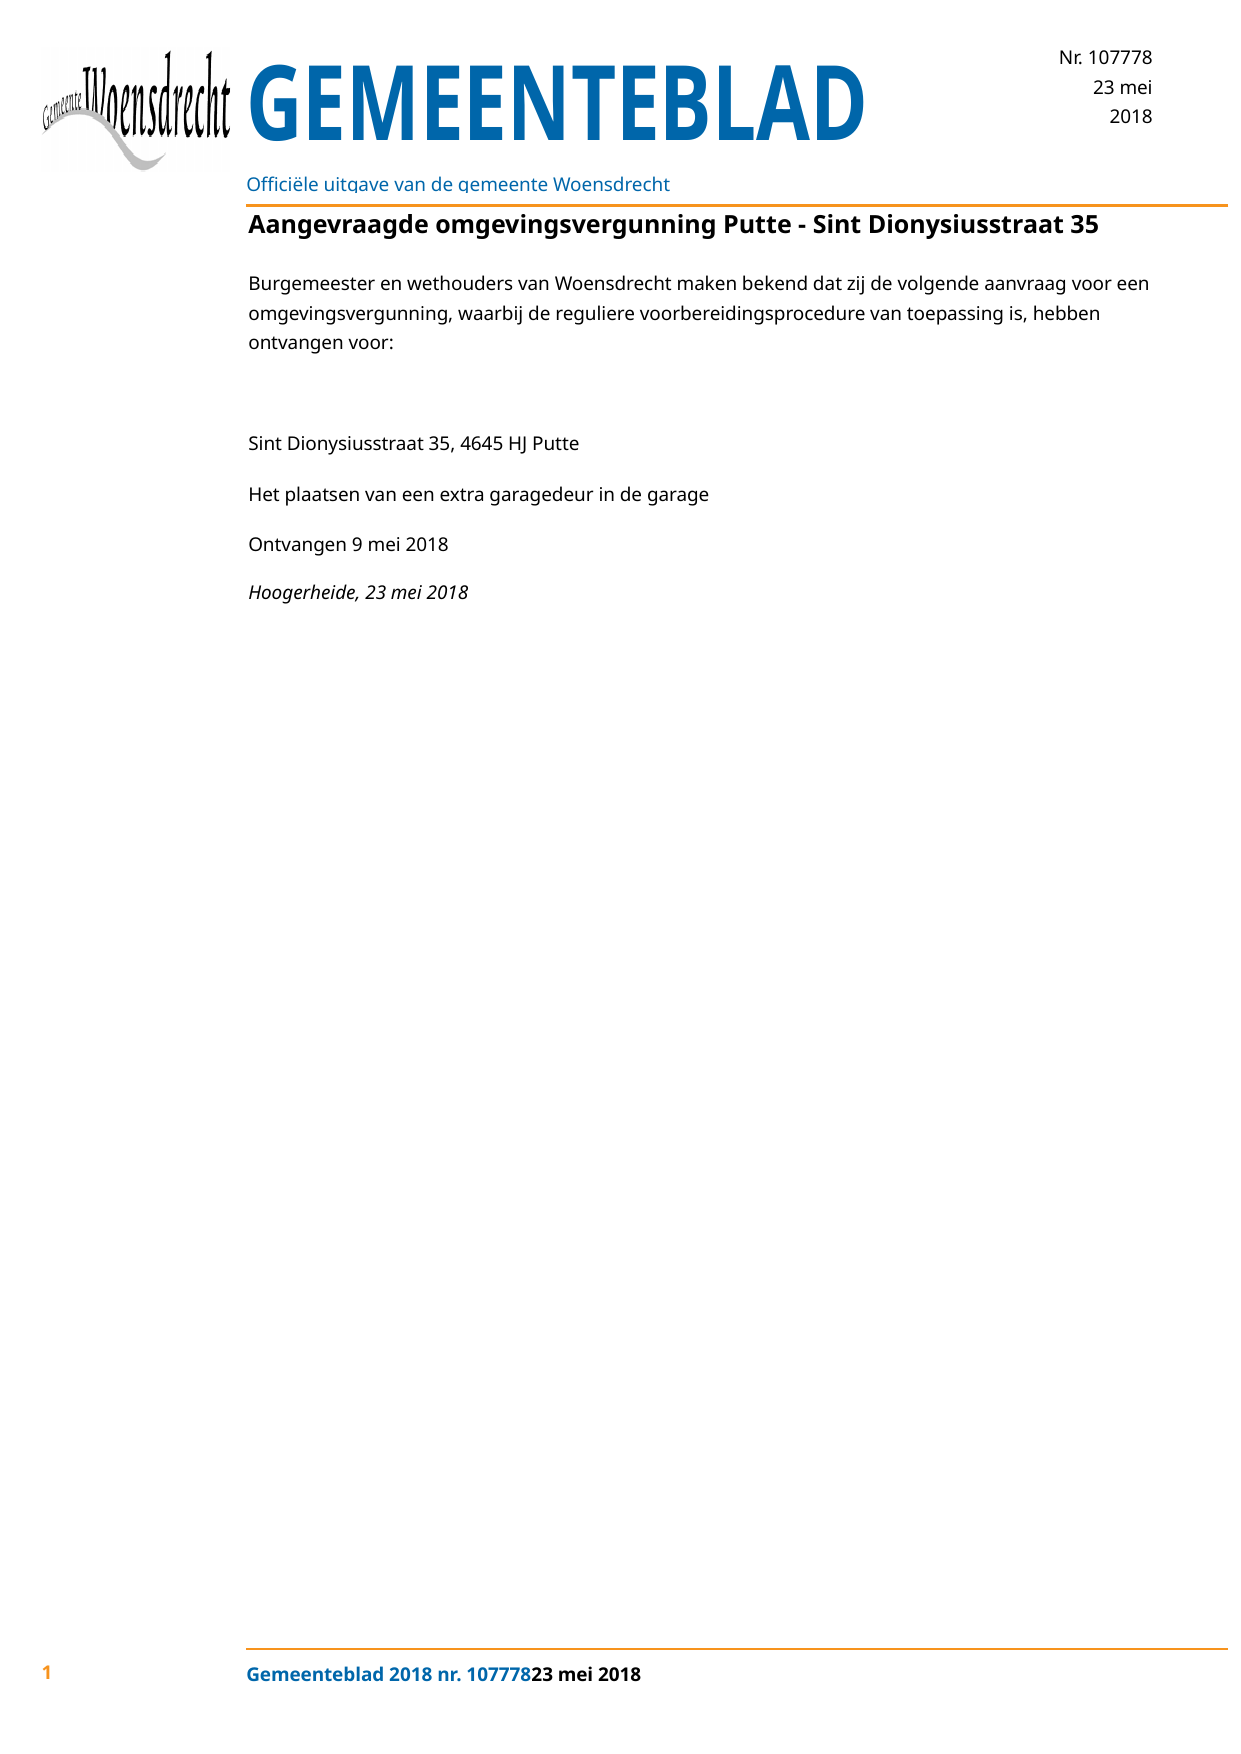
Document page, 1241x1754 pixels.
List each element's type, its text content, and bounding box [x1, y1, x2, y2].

text Burgemeester en wethouders van Woensdrecht maken bekend dat zij de volgende aanvraag voor een omgevingsvergunning, waarbij de reguliere voorbereidingsprocedure van toepassing is, hebben ontvangen voor: [248, 270, 1152, 355]
picture [41, 47, 231, 172]
text Aangevraagde omgevingsvergunning Putte - Sint Dionysiusstraat 35 [248, 207, 1152, 241]
text Het plaatsen van een extra garagedeur in de garage [248, 481, 1152, 506]
text Sint Dionysiusstraat 35, 4645 HJ Putte [248, 430, 1152, 456]
text Ontvangen 9 mei 2018 [248, 531, 1152, 557]
text Hoogerheide, 23 mei 2018 [248, 579, 1152, 605]
